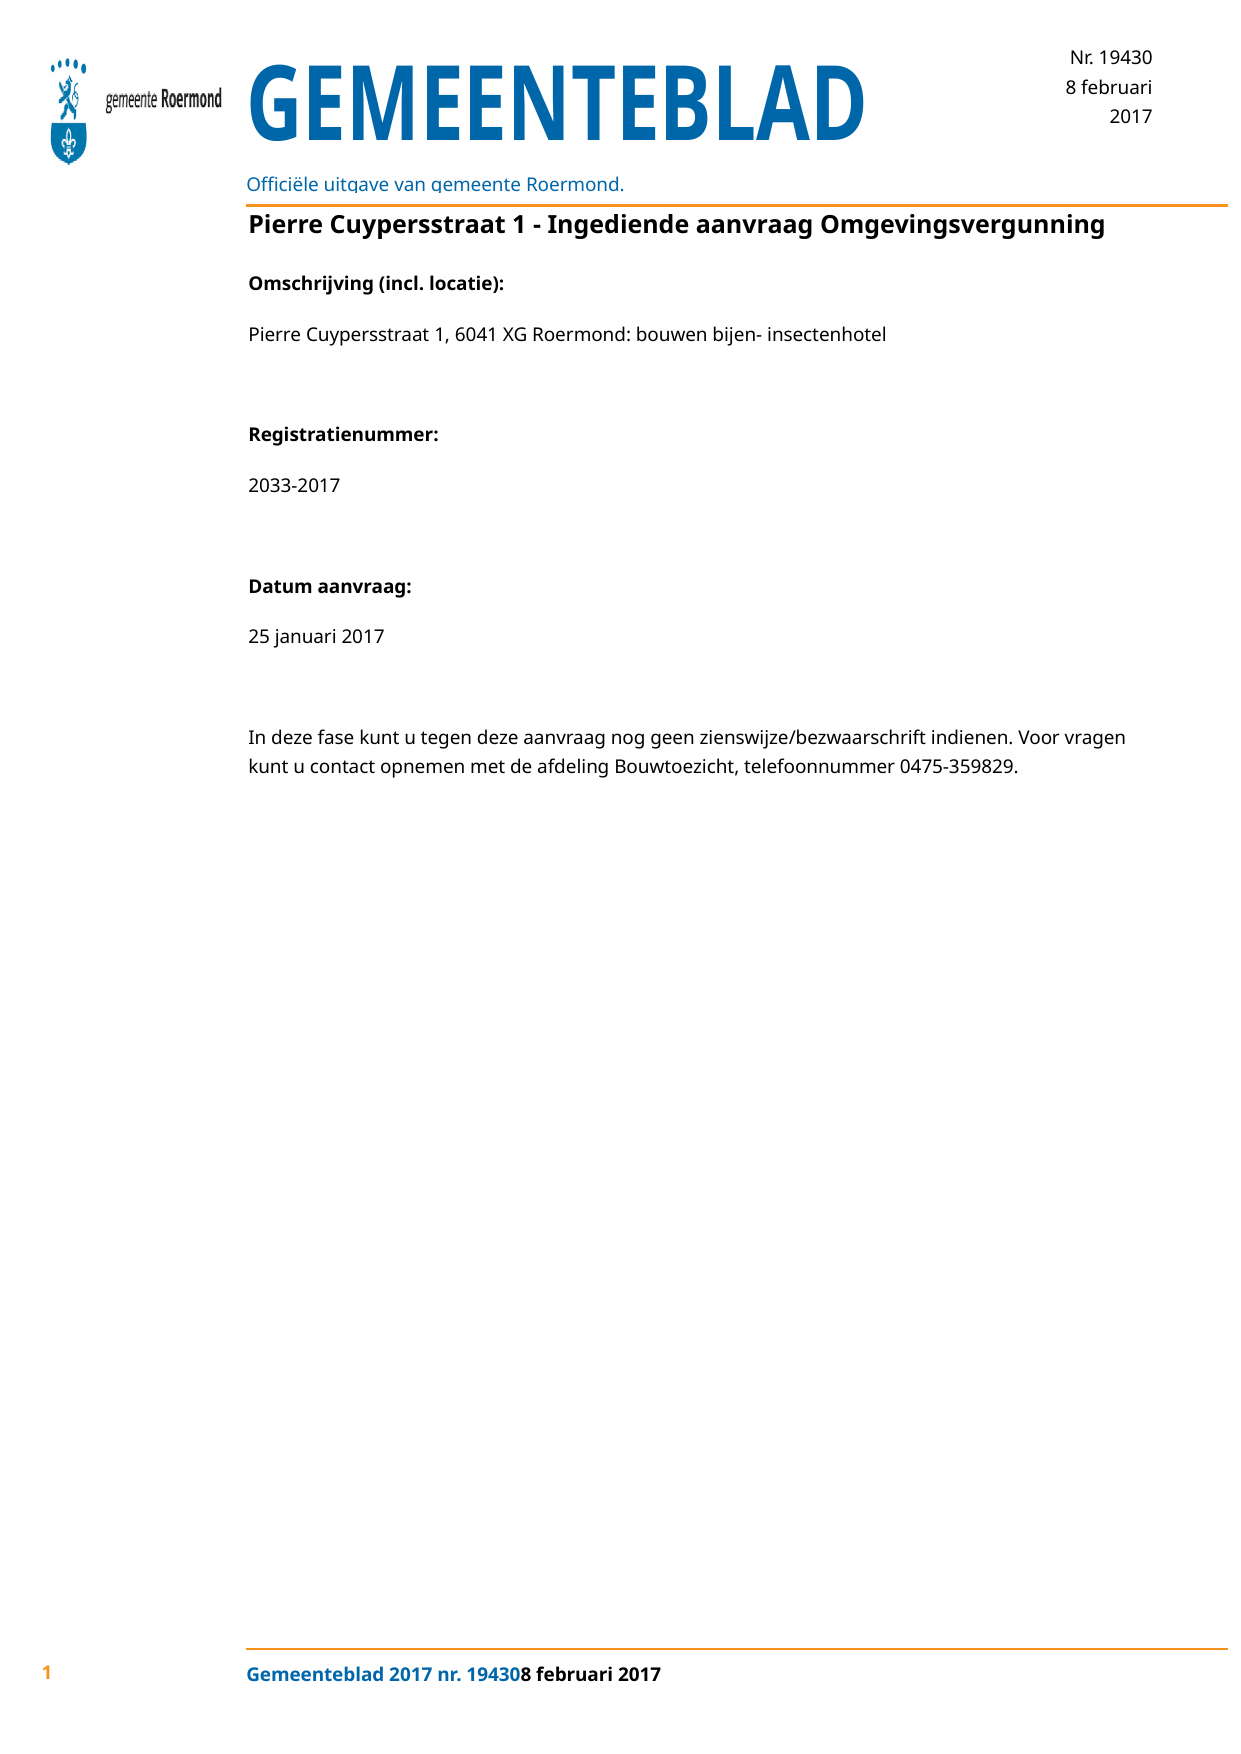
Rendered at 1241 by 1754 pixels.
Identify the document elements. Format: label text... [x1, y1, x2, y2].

text Omschrijving (incl. locatie): [248, 270, 1152, 296]
text Registratienummer: [248, 422, 1152, 447]
text In deze fase kunt u tegen deze aanvraag nog geen zienswijze/bezwaarschrift indienen. Voor vragen kunt u contact opnemen met de afdeling Bouwtoezicht, telefoonnummer 0475-359829. [248, 724, 1152, 779]
text Pierre Cuypersstraat 1, 6041 XG Roermond: bouwen bijen- insectenhotel [248, 321, 1152, 346]
picture [41, 47, 231, 172]
text Datum aanvraag: [248, 573, 1152, 598]
text 25 januari 2017 [248, 623, 1152, 649]
text 2033-2017 [248, 472, 1152, 498]
text Pierre Cuypersstraat 1 - Ingediende aanvraag Omgevingsvergunning [248, 207, 1152, 241]
